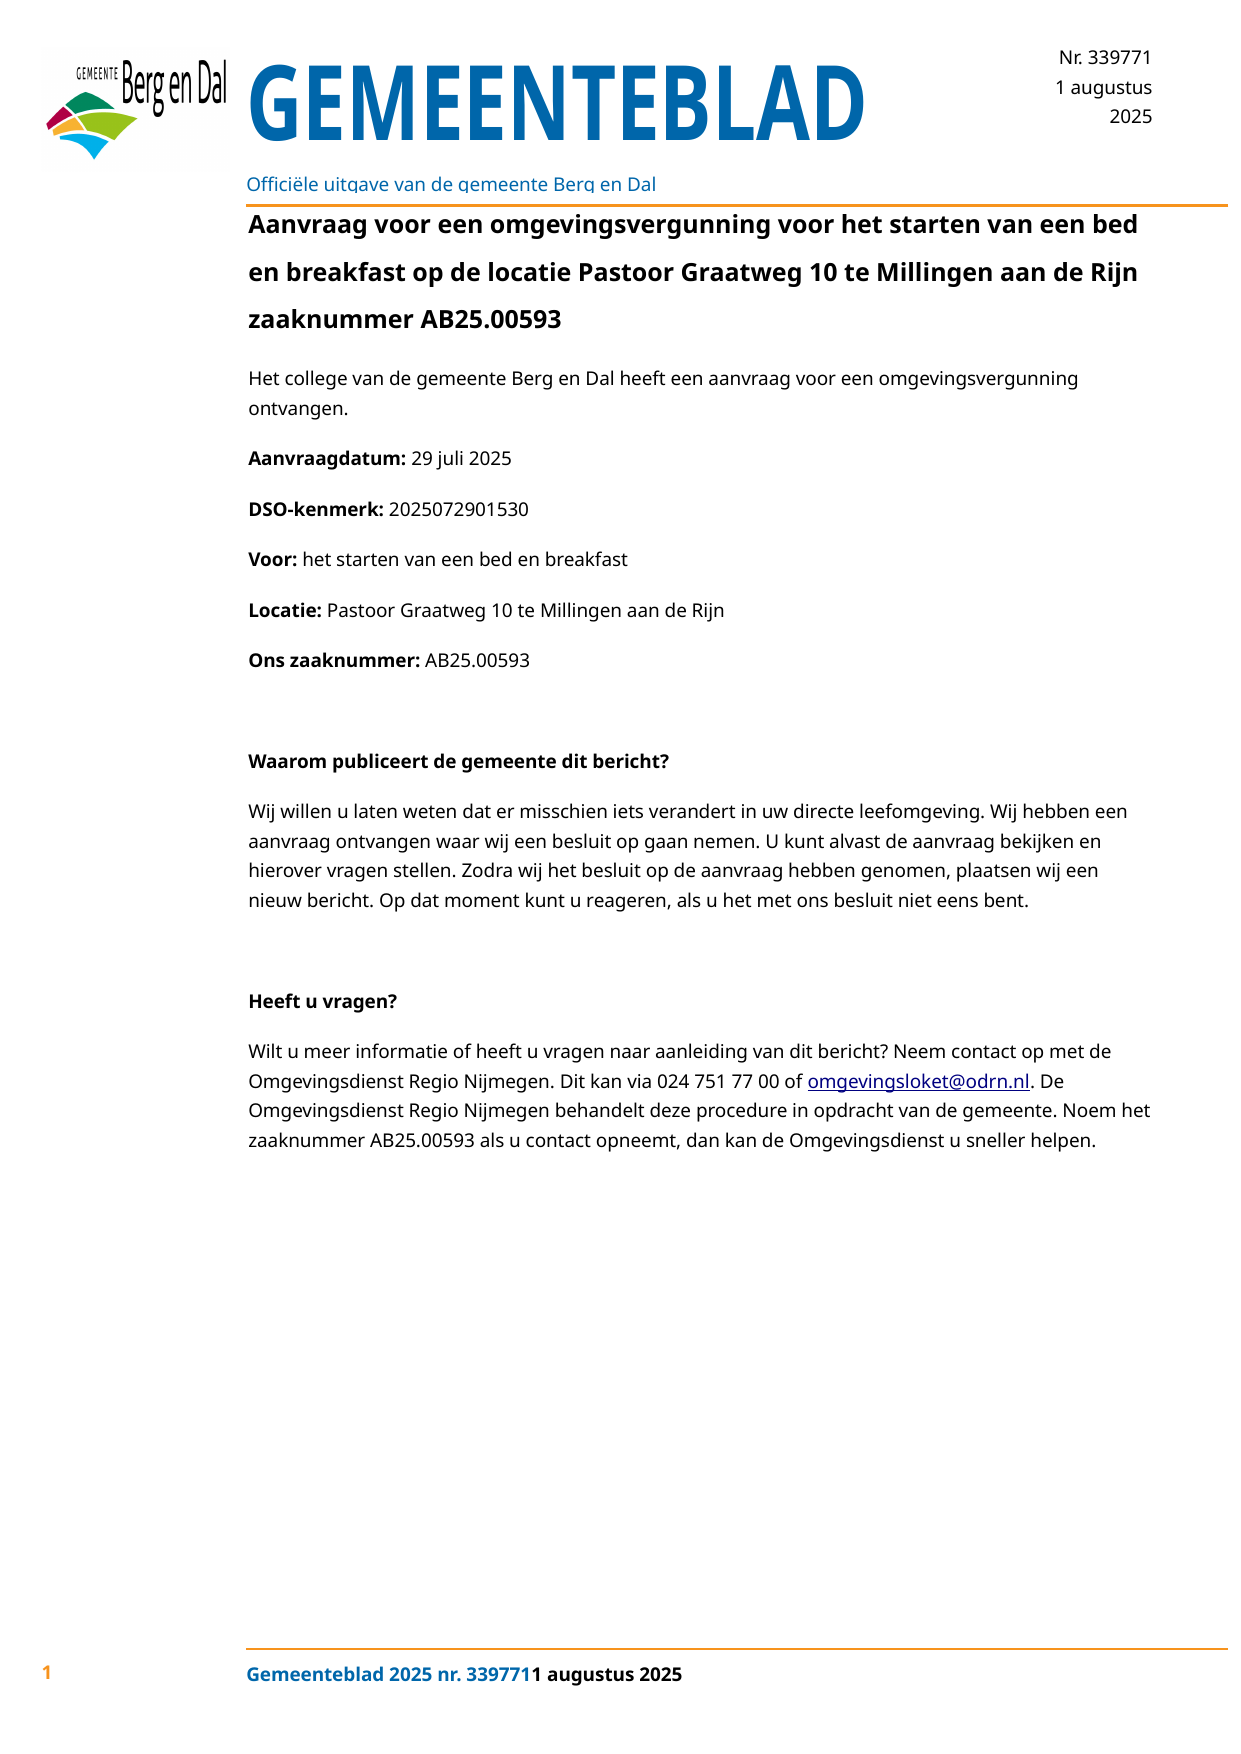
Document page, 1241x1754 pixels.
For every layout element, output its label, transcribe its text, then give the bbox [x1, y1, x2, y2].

text Heeft u vragen? [248, 988, 1152, 1014]
text Wij willen u laten weten dat er misschien iets verandert in uw directe leefomgeving. Wij hebben een aanvraag ontvangen waar wij een besluit op gaan nemen. U kunt alvast de aanvraag bekijken en hierover vragen stellen. Zodra wij het besluit op de aanvraag hebben genomen, plaatsen wij een nieuw bericht. Op dat moment kunt u reageren, als u het met ons besluit niet eens bent. [248, 798, 1152, 913]
text Locatie: Pastoor Graatweg 10 te Millingen aan de Rijn [248, 597, 1152, 622]
text DSO-kenmerk: 2025072901530 [248, 496, 1152, 522]
text Waarom publiceert de gemeente dit bericht? [248, 748, 1152, 774]
picture [41, 47, 231, 172]
text Het college van de gemeente Berg en Dal heeft een aanvraag voor een omgevingsvergunning ontvangen. [248, 366, 1152, 421]
text Aanvraagdatum: 29 juli 2025 [248, 446, 1152, 471]
text Voor: het starten van een bed en breakfast [248, 546, 1152, 572]
text Aanvraag voor een omgevingsvergunning voor het starten van een bed en breakfast op de locatie Pastoor Graatweg 10 te Millingen aan de Rijn zaaknummer AB25.00593 [248, 207, 1152, 336]
text Ons zaaknummer: AB25.00593 [248, 647, 1152, 673]
text Wilt u meer informatie of heeft u vragen naar aanleiding van dit bericht? Neem contact op met de Omgevingsdienst Regio Nijmegen. Dit kan via 024 751 77 00 of omgevingsloket@odrn.nl. De Omgevingsdienst Regio Nijmegen behandelt deze procedure in opdracht van de gemeente. Noem het zaaknummer AB25.00593 als u contact opneemt, dan kan de Omgevingsdienst u sneller helpen. [248, 1038, 1152, 1153]
